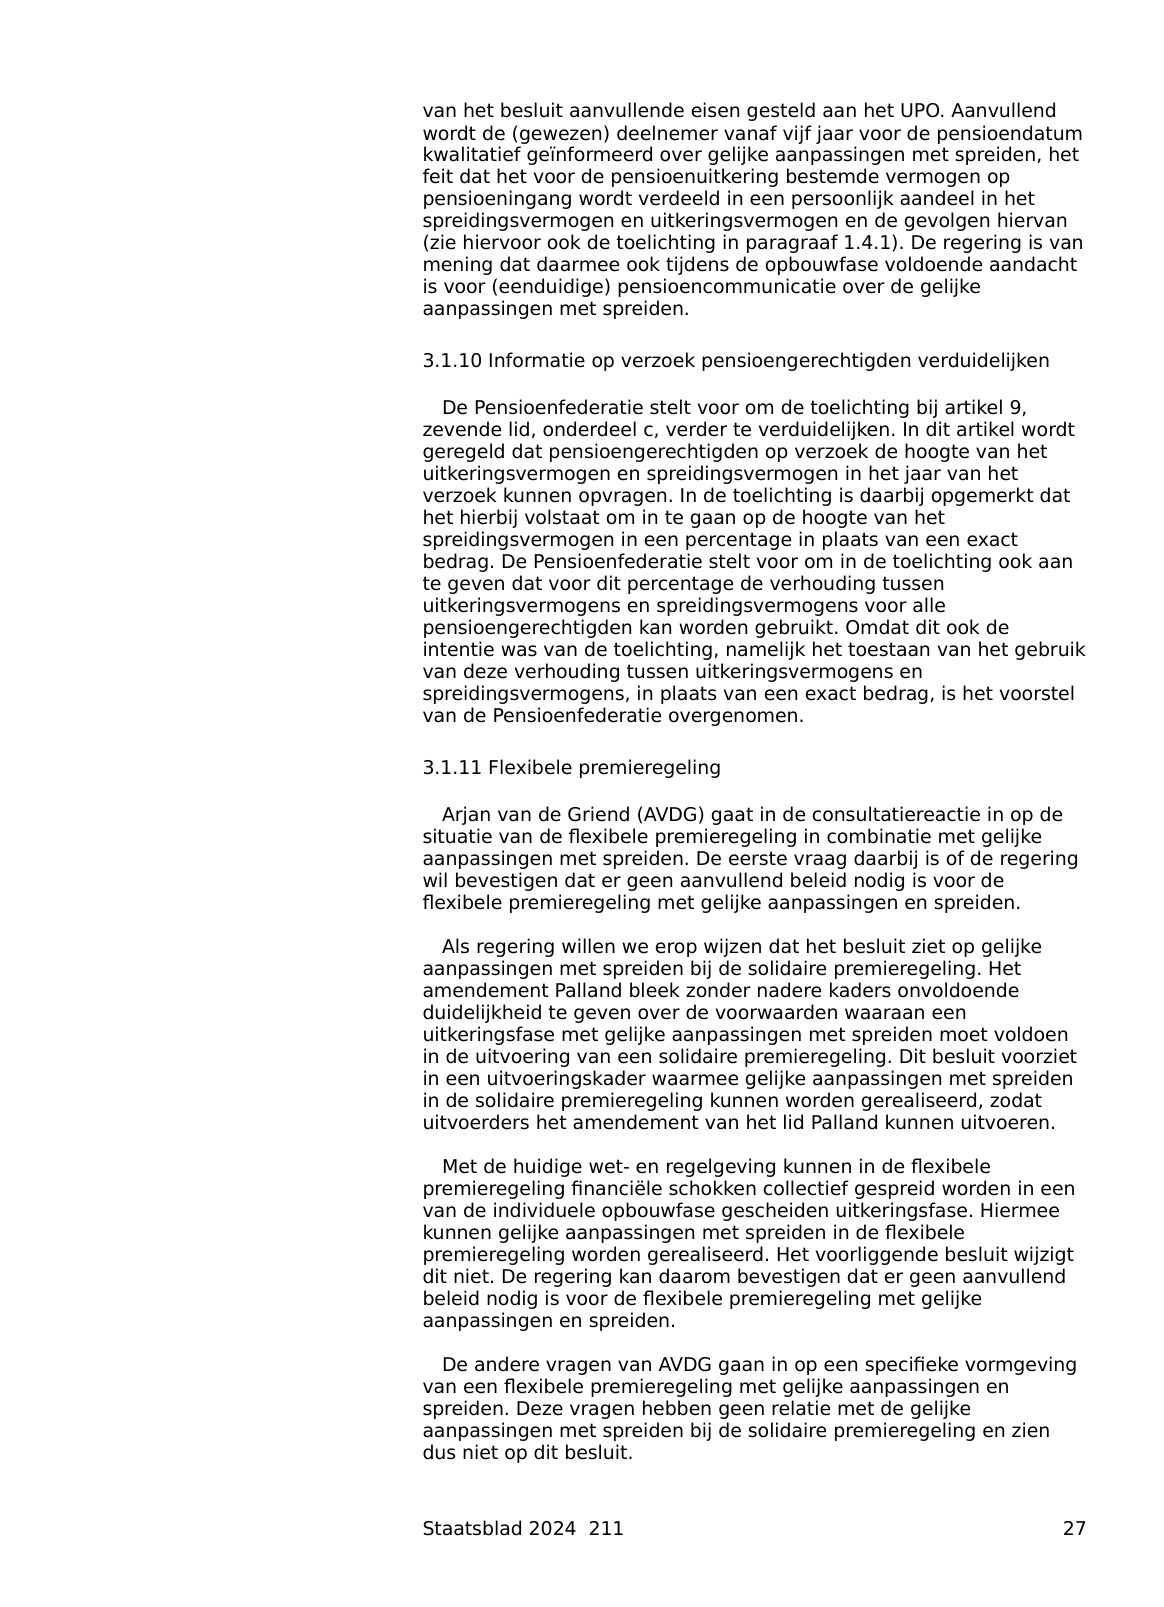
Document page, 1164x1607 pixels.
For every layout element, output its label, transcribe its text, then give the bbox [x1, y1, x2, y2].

text Als regering willen we erop wijzen dat het besluit ziet op gelijke aanpassingen met spreiden bij de solidaire premieregeling. Het amendement Palland bleek zonder nadere kaders onvoldoende duidelijkheid te geven over de voorwaarden waaraan een uitkeringsfase met gelijke aanpassingen met spreiden moet voldoen in de uitvoering van een solidaire premieregeling. Dit besluit voorziet in een uitvoeringskader waarmee gelijke aanpassingen met spreiden in de solidaire premieregeling kunnen worden gerealiseerd, zodat uitvoerders het amendement van het lid Palland kunnen uitvoeren. [422, 936, 1087, 1134]
text De andere vragen van AVDG gaan in op een specifieke vormgeving van een flexibele premieregeling met gelijke aanpassingen en spreiden. Deze vragen hebben geen relatie met de gelijke aanpassingen met spreiden bij de solidaire premieregeling en zien dus niet op dit besluit. [422, 1354, 1087, 1464]
text De Pensioenfederatie stelt voor om de toelichting bij artikel 9, zevende lid, onderdeel c, verder te verduidelijken. In dit artikel wordt geregeld dat pensioengerechtigden op verzoek de hoogte van het uitkeringsvermogen en spreidingsvermogen in het jaar van het verzoek kunnen opvragen. In de toelichting is daarbij opgemerkt dat het hierbij volstaat om in te gaan op de hoogte van het spreidingsvermogen in een percentage in plaats van een exact bedrag. De Pensioenfederatie stelt voor om in de toelichting ook aan te geven dat voor dit percentage de verhouding tussen uitkeringsvermogens en spreidingsvermogens voor alle pensioengerechtigden kan worden gebruikt. Omdat dit ook de intentie was van de toelichting, namelijk het toestaan van het gebruik van deze verhouding tussen uitkeringsvermogens en spreidingsvermogens, in plaats van een exact bedrag, is het voorstel van de Pensioenfederatie overgenomen. [422, 397, 1087, 727]
subtitle 3.1.11 Flexibele premieregeling [422, 757, 1087, 779]
text van het besluit aanvullende eisen gesteld aan het UPO. Aanvullend wordt de (gewezen) deelnemer vanaf vijf jaar voor de pensioendatum kwalitatief geïnformeerd over gelijke aanpassingen met spreiden, het feit dat het voor de pensioenuitkering bestemde vermogen op pensioeningang wordt verdeeld in een persoonlijk aandeel in het spreidingsvermogen en uitkeringsvermogen en de gevolgen hiervan (zie hiervoor ook de toelichting in paragraaf 1.4.1). De regering is van mening dat daarmee ook tijdens de opbouwfase voldoende aandacht is voor (eenduidige) pensioencommunicatie over de gelijke aanpassingen met spreiden. [422, 100, 1087, 320]
text Arjan van de Griend (AVDG) gaat in de consultatiereactie in op de situatie van de flexibele premieregeling in combinatie met gelijke aanpassingen met spreiden. De eerste vraag daarbij is of de regering wil bevestigen dat er geen aanvullend beleid nodig is voor de flexibele premieregeling met gelijke aanpassingen en spreiden. [422, 804, 1087, 914]
text Met de huidige wet- en regelgeving kunnen in de flexibele premieregeling financiële schokken collectief gespreid worden in een van de individuele opbouwfase gescheiden uitkeringsfase. Hiermee kunnen gelijke aanpassingen met spreiden in de flexibele premieregeling worden gerealiseerd. Het voorliggende besluit wijzigt dit niet. De regering kan daarom bevestigen dat er geen aanvullend beleid nodig is voor de flexibele premieregeling met gelijke aanpassingen en spreiden. [422, 1156, 1087, 1332]
subtitle 3.1.10 Informatie op verzoek pensioengerechtigden verduidelijken [422, 350, 1087, 372]
